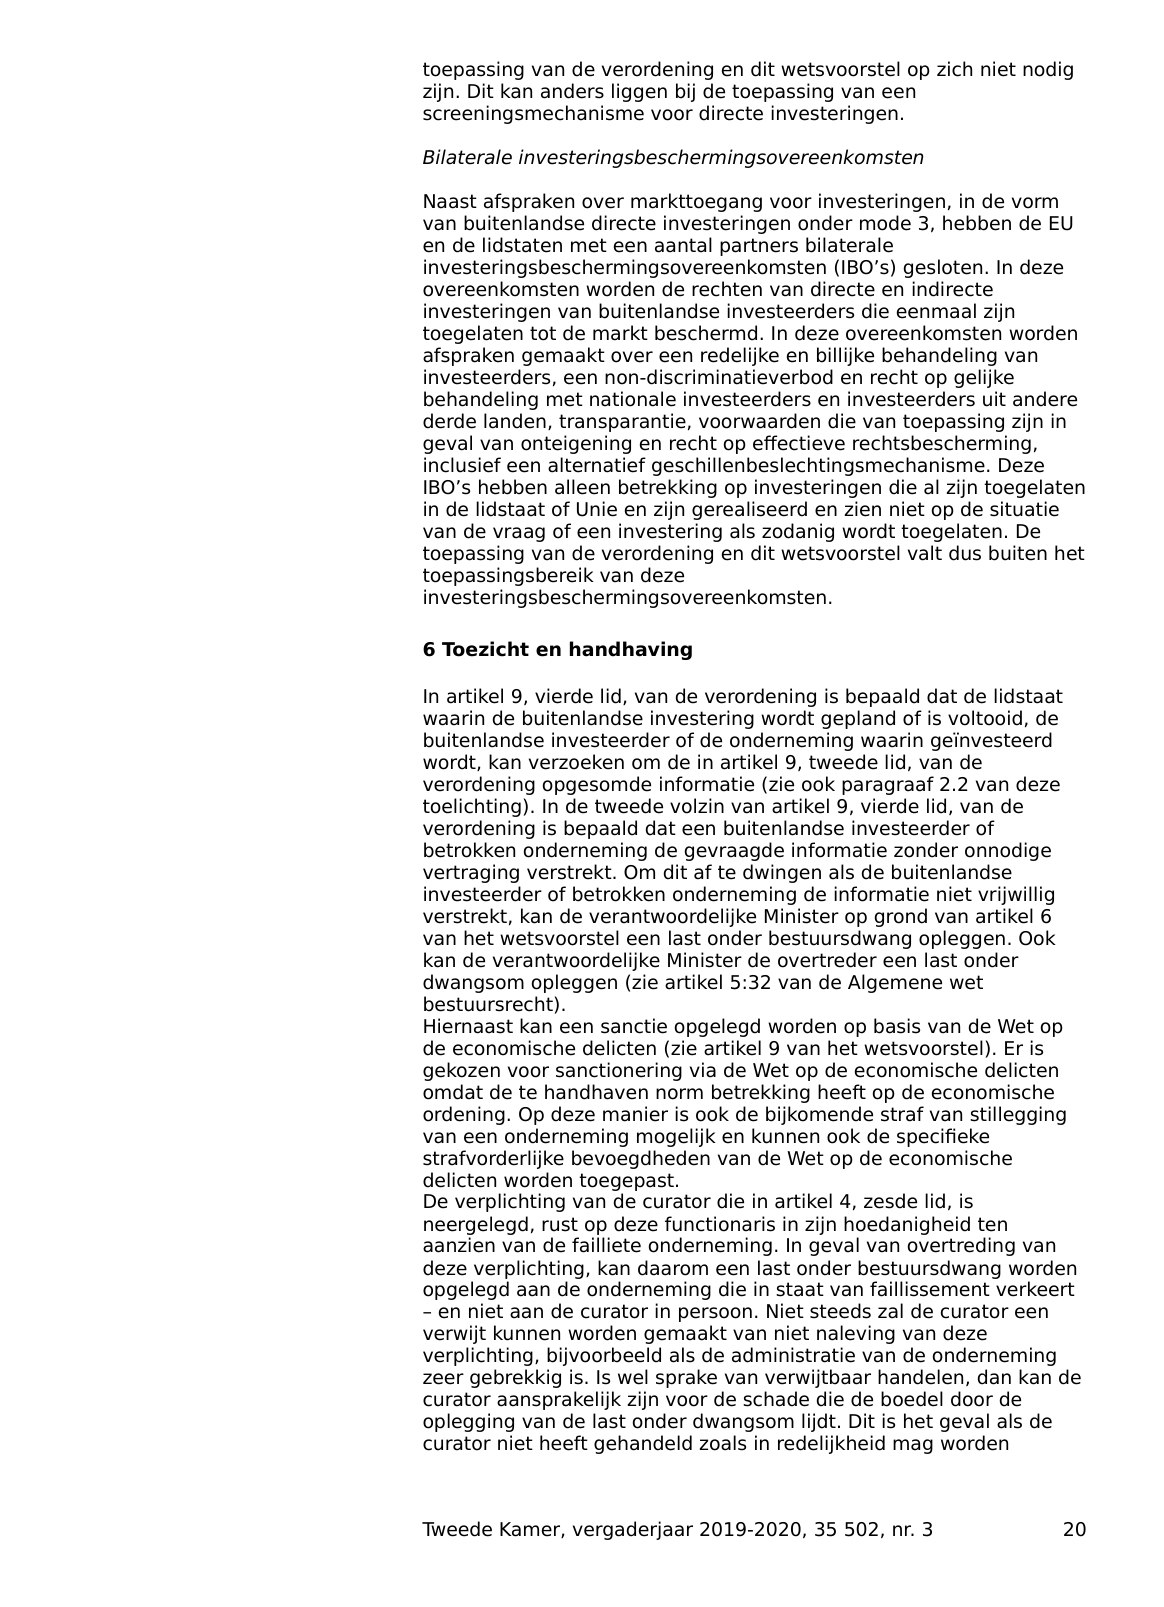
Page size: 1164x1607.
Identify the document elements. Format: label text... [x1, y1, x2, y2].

text De verplichting van de curator die in artikel 4, zesde lid, is neergelegd, rust op deze functionaris in zijn hoedanigheid ten aanzien van de failliete onderneming. In geval van overtreding van deze verplichting, kan daarom een last onder bestuursdwang worden opgelegd aan de onderneming die in staat van faillissement verkeert – en niet aan de curator in persoon. Niet steeds zal de curator een verwijt kunnen worden gemaakt van niet naleving van deze verplichting, bijvoorbeeld als de administratie van de onderneming zeer gebrekkig is. Is wel sprake van verwijtbaar handelen, dan kan de curator aansprakelijk zijn voor de schade die de boedel door de oplegging van de last onder dwangsom lijdt. Dit is het geval als de curator niet heeft gehandeld zoals in redelijkheid mag worden [422, 1191, 1087, 1455]
text Naast afspraken over markttoegang voor investeringen, in de vorm van buitenlandse directe investeringen onder mode 3, hebben de EU en de lidstaten met een aantal partners bilaterale investeringsbeschermingsovereenkomsten (IBO’s) gesloten. In deze overeenkomsten worden de rechten van directe en indirecte investeringen van buitenlandse investeerders die eenmaal zijn toegelaten tot de markt beschermd. In deze overeenkomsten worden afspraken gemaakt over een redelijke en billijke behandeling van investeerders, een non-discriminatieverbod en recht op gelijke behandeling met nationale investeerders en investeerders uit andere derde landen, transparantie, voorwaarden die van toepassing zijn in geval van onteigening en recht op effectieve rechtsbescherming, inclusief een alternatief geschillenbeslechtingsmechanisme. Deze IBO’s hebben alleen betrekking op investeringen die al zijn toegelaten in de lidstaat of Unie en zijn gerealiseerd en zien niet op de situatie van de vraag of een investering als zodanig wordt toegelaten. De toepassing van de verordening en dit wetsvoorstel valt dus buiten het toepassingsbereik van deze investeringsbeschermingsovereenkomsten. [422, 191, 1087, 609]
text toepassing van de verordening en dit wetsvoorstel op zich niet nodig zijn. Dit kan anders liggen bij de toepassing van een screeningsmechanisme voor directe investeringen. [422, 59, 1087, 125]
text Hiernaast kan een sanctie opgelegd worden op basis van de Wet op de economische delicten (zie artikel 9 van het wetsvoorstel). Er is gekozen voor sanctionering via de Wet op de economische delicten omdat de te handhaven norm betrekking heeft op de economische ordening. Op deze manier is ook de bijkomende straf van stillegging van een onderneming mogelijk en kunnen ook de specifieke strafvorderlijke bevoegdheden van de Wet op de economische delicten worden toegepast. [422, 1016, 1087, 1191]
subtitle Bilaterale investeringsbeschermingsovereenkomsten [422, 147, 1087, 169]
text In artikel 9, vierde lid, van de verordening is bepaald dat de lidstaat waarin de buitenlandse investering wordt gepland of is voltooid, de buitenlandse investeerder of de onderneming waarin geïnvesteerd wordt, kan verzoeken om de in artikel 9, tweede lid, van de verordening opgesomde informatie (zie ook paragraaf 2.2 van deze toelichting). In de tweede volzin van artikel 9, vierde lid, van de verordening is bepaald dat een buitenlandse investeerder of betrokken onderneming de gevraagde informatie zonder onnodige vertraging verstrekt. Om dit af te dwingen als de buitenlandse investeerder of betrokken onderneming de informatie niet vrijwillig verstrekt, kan de verantwoordelijke Minister op grond van artikel 6 van het wetsvoorstel een last onder bestuursdwang opleggen. Ook kan de verantwoordelijke Minister de overtreder een last onder dwangsom opleggen (zie artikel 5:32 van de Algemene wet bestuursrecht). [422, 686, 1087, 1016]
subtitle 6 Toezicht en handhaving [422, 639, 1087, 661]
